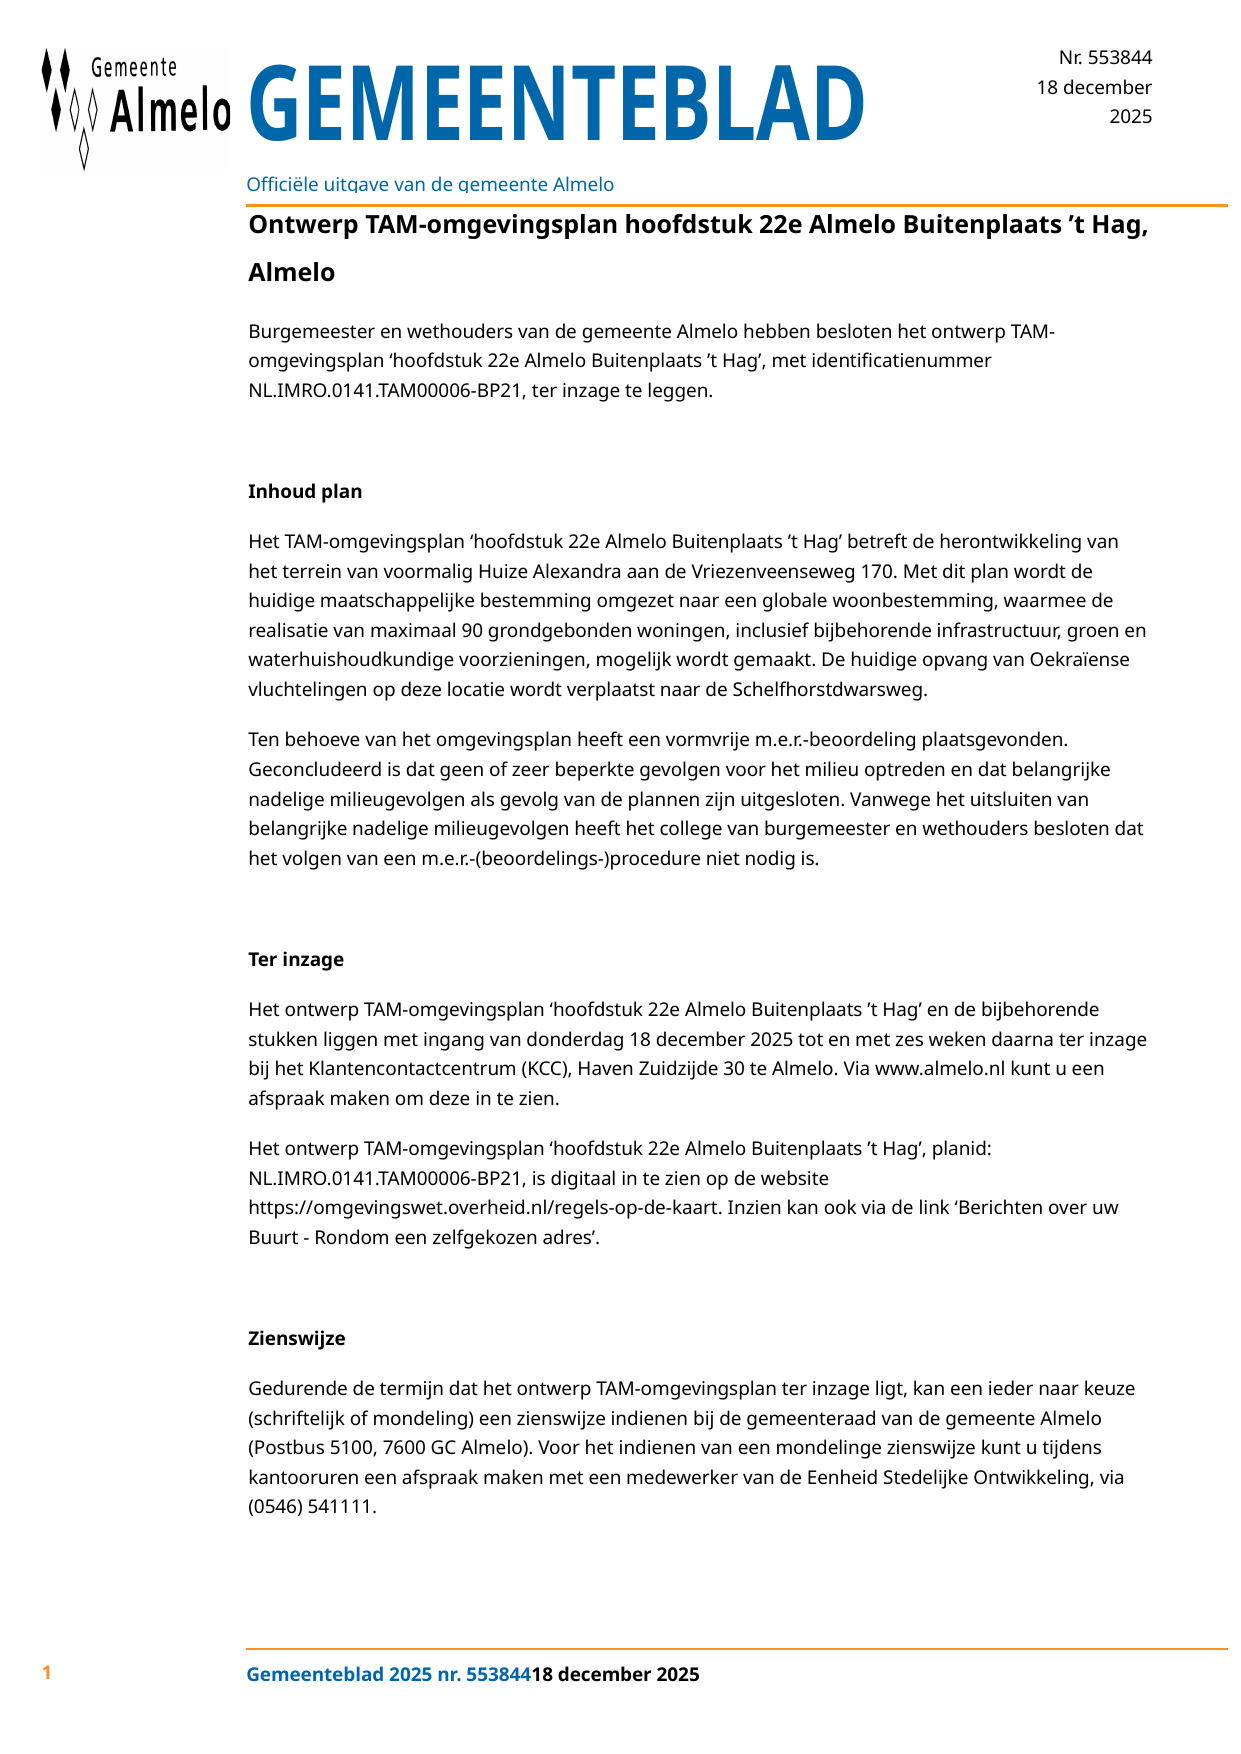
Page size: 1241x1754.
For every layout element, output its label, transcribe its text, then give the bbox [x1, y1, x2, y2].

text Ter inzage [248, 946, 1152, 972]
text Zienswijze [248, 1325, 1152, 1351]
picture [41, 47, 231, 172]
text Het TAM-omgevingsplan ‘hoofdstuk 22e Almelo Buitenplaats ’t Hag’ betreft de herontwikkeling van het terrein van voormalig Huize Alexandra aan de Vriezenveenseweg 170. Met dit plan wordt de huidige maatschappelijke bestemming omgezet naar een globale woonbestemming, waarmee de realisatie van maximaal 90 grondgebonden woningen, inclusief bijbehorende infrastructuur, groen en waterhuishoudkundige voorzieningen, mogelijk wordt gemaakt. De huidige opvang van Oekraïense vluchtelingen op deze locatie wordt verplaatst naar de Schelfhorstdwarsweg. [248, 528, 1152, 702]
text Ontwerp TAM-omgevingsplan hoofdstuk 22e Almelo Buitenplaats ’t Hag, Almelo [248, 207, 1152, 288]
text Het ontwerp TAM-omgevingsplan ‘hoofdstuk 22e Almelo Buitenplaats ’t Hag’ en de bijbehorende stukken liggen met ingang van donderdag 18 december 2025 tot en met zes weken daarna ter inzage bij het Klantencontactcentrum (KCC), Haven Zuidzijde 30 te Almelo. Via www.almelo.nl kunt u een afspraak maken om deze in te zien. [248, 996, 1152, 1111]
text Ten behoeve van het omgevingsplan heeft een vormvrije m.e.r.-beoordeling plaatsgevonden. Geconcludeerd is dat geen of zeer beperkte gevolgen voor het milieu optreden en dat belangrijke nadelige milieugevolgen als gevolg van de plannen zijn uitgesloten. Vanwege het uitsluiten van belangrijke nadelige milieugevolgen heeft het college van burgemeester en wethouders besloten dat het volgen van een m.e.r.-(beoordelings-)procedure niet nodig is. [248, 727, 1152, 871]
text Burgemeester en wethouders van de gemeente Almelo hebben besloten het ontwerp TAM-omgevingsplan ‘hoofdstuk 22e Almelo Buitenplaats ’t Hag’, met identificatienummer NL.IMRO.0141.TAM00006-BP21, ter inzage te leggen. [248, 318, 1152, 403]
text Inhoud plan [248, 478, 1152, 504]
text Gedurende de termijn dat het ontwerp TAM-omgevingsplan ter inzage ligt, kan een ieder naar keuze (schriftelijk of mondeling) een zienswijze indienen bij de gemeenteraad van de gemeente Almelo (Postbus 5100, 7600 GC Almelo). Voor het indienen van een mondelinge zienswijze kunt u tijdens kantooruren een afspraak maken met een medewerker van de Eenheid Stedelijke Ontwikkeling, via (0546) 541111. [248, 1375, 1152, 1519]
text Het ontwerp TAM-omgevingsplan ‘hoofdstuk 22e Almelo Buitenplaats ’t Hag’, planid: NL.IMRO.0141.TAM00006-BP21, is digitaal in te zien op de website https://omgevingswet.overheid.nl/regels-op-de-kaart. Inzien kan ook via de link ‘Berichten over uw Buurt - Rondom een zelfgekozen adres’. [248, 1135, 1152, 1250]
